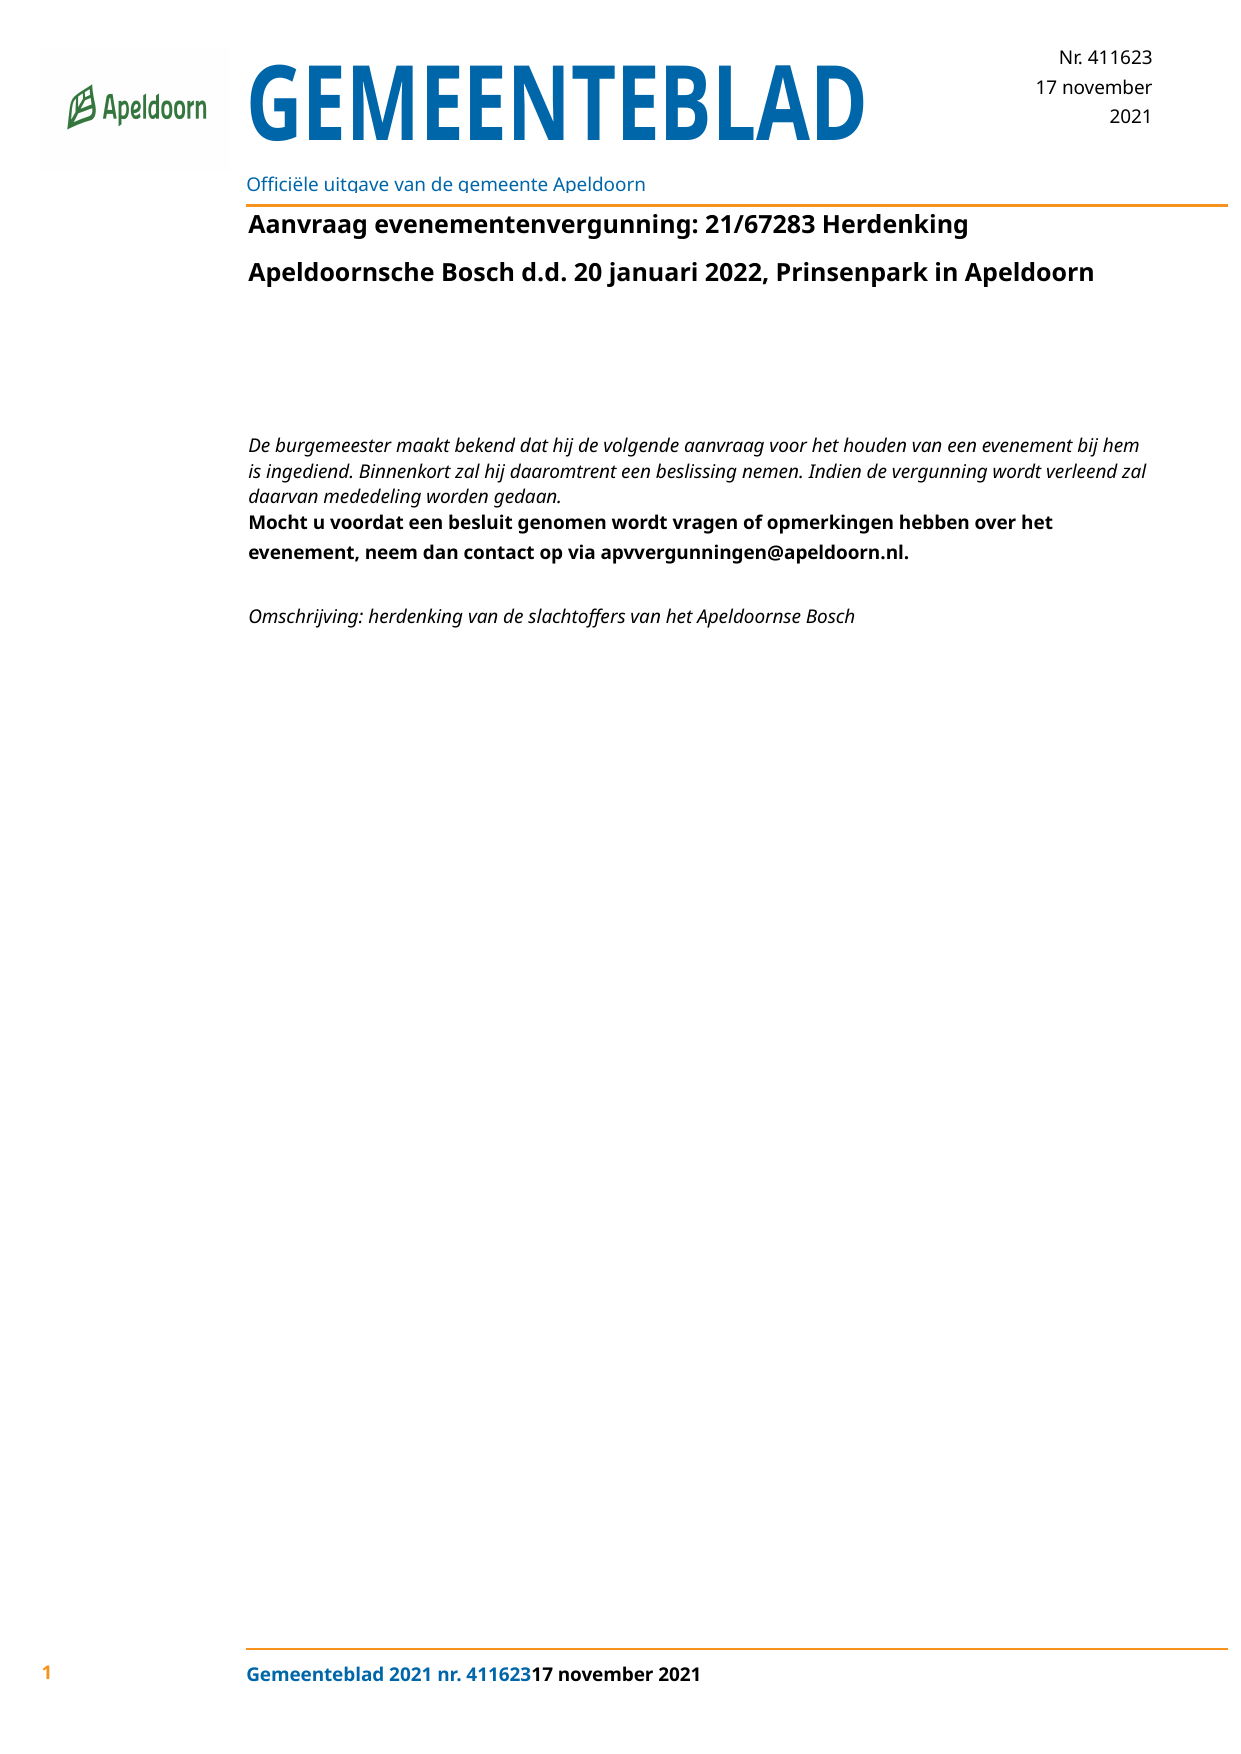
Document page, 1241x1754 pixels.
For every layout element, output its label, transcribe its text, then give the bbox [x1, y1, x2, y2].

picture [41, 47, 231, 172]
text Aanvraag evenementenvergunning: 21/67283 Herdenking Apeldoornsche Bosch d.d. 20 januari 2022, Prinsenpark in Apeldoorn [248, 207, 1152, 288]
text Omschrijving: herdenking van de slachtoffers van het Apeldoornse Bosch [248, 603, 1152, 629]
text Mocht u voordat een besluit genomen wordt vragen of opmerkingen hebben over het evenement, neem dan contact op via apvvergunningen@apeldoorn.nl. [248, 509, 1152, 565]
text De burgemeester maakt bekend dat hij de volgende aanvraag voor het houden van een evenement bij hem is ingediend. Binnenkort zal hij daaromtrent een beslissing nemen. Indien de vergunning wordt verleend zal daarvan mededeling worden gedaan. [248, 432, 1152, 509]
